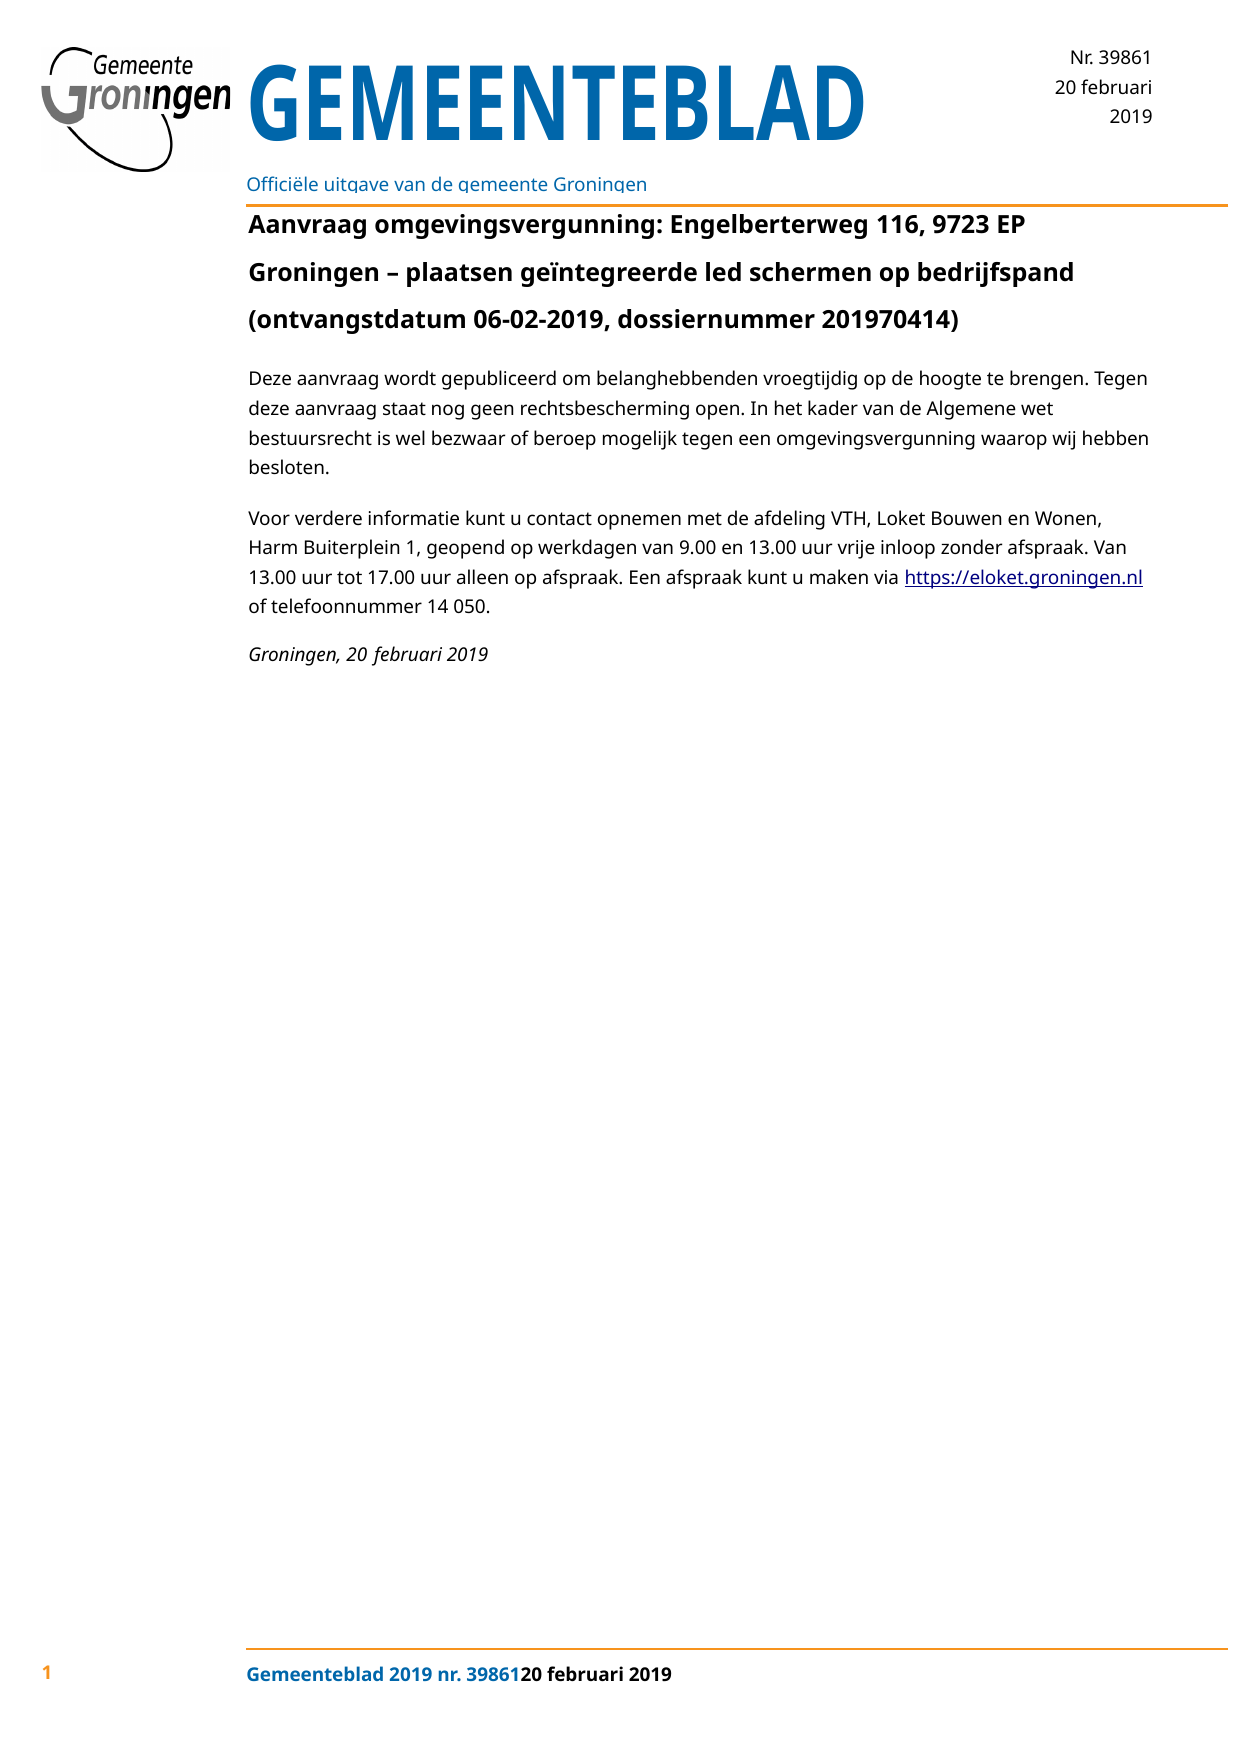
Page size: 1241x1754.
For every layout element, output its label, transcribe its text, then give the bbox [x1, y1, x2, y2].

text Groningen, 20 februari 2019 [248, 641, 1152, 667]
picture [41, 47, 231, 172]
text Aanvraag omgevingsvergunning: Engelberterweg 116, 9723 EP Groningen – plaatsen geïntegreerde led schermen op bedrijfspand (ontvangstdatum 06-02-2019, dossiernummer 201970414) [248, 207, 1152, 336]
text Voor verdere informatie kunt u contact opnemen met de afdeling VTH, Loket Bouwen en Wonen, Harm Buiterplein 1, geopend op werkdagen van 9.00 en 13.00 uur vrije inloop zonder afspraak. Van 13.00 uur tot 17.00 uur alleen op afspraak. Een afspraak kunt u maken via https://eloket.groningen.nl of telefoonnummer 14 050. [248, 505, 1152, 619]
text Deze aanvraag wordt gepubliceerd om belanghebbenden vroegtijdig op de hoogte te brengen. Tegen deze aanvraag staat nog geen rechtsbescherming open. In het kader van de Algemene wet bestuursrecht is wel bezwaar of beroep mogelijk tegen een omgevingsvergunning waarop wij hebben besloten. [248, 366, 1152, 480]
